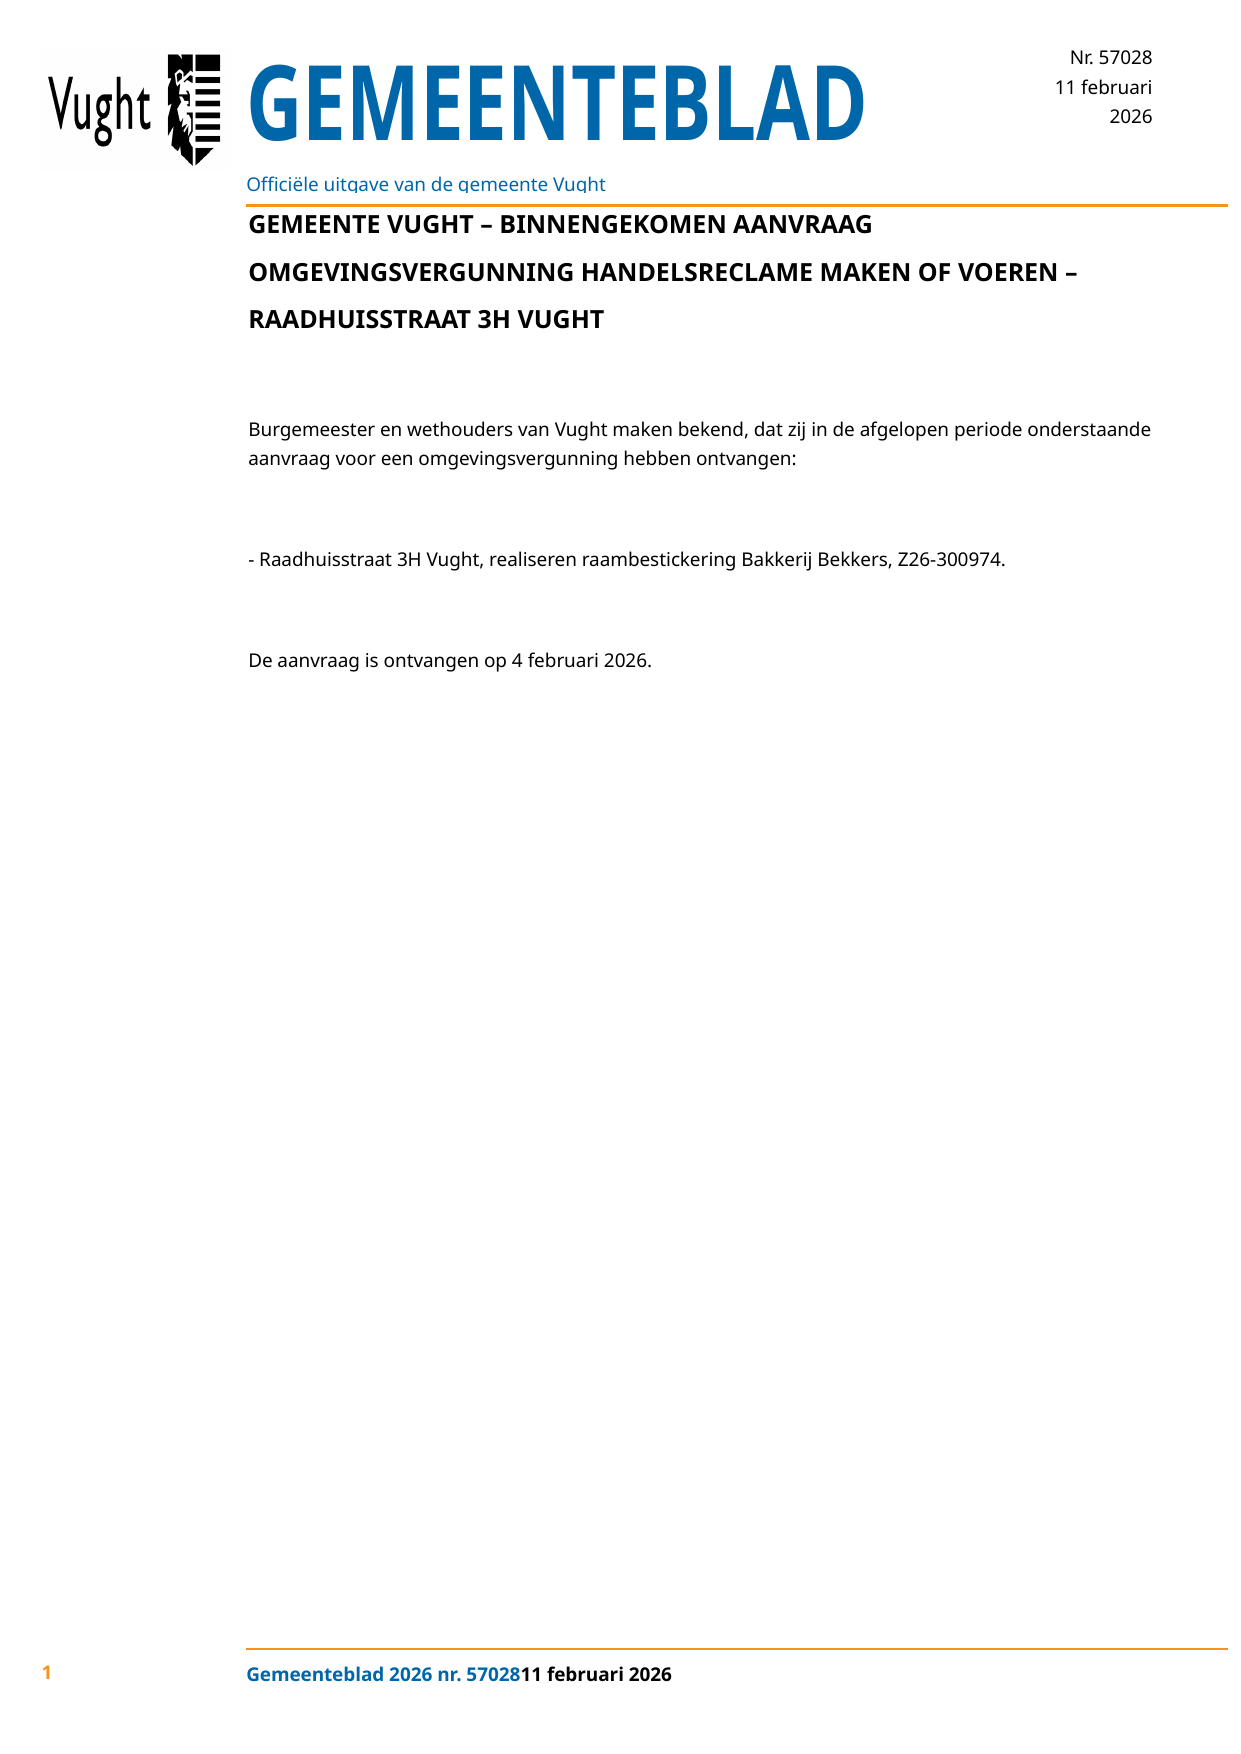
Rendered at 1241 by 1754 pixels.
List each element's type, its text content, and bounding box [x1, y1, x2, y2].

text Burgemeester en wethouders van Vught maken bekend, dat zij in de afgelopen periode onderstaande aanvraag voor een omgevingsvergunning hebben ontvangen: [248, 416, 1152, 471]
picture [41, 47, 231, 172]
text De aanvraag is ontvangen op 4 februari 2026. [248, 647, 1152, 673]
text - Raadhuisstraat 3H Vught, realiseren raambestickering Bakkerij Bekkers, Z26-300974. [248, 546, 1152, 572]
text GEMEENTE VUGHT – BINNENGEKOMEN AANVRAAG OMGEVINGSVERGUNNING HANDELSRECLAME MAKEN OF VOEREN – RAADHUISSTRAAT 3H VUGHT [248, 207, 1152, 336]
